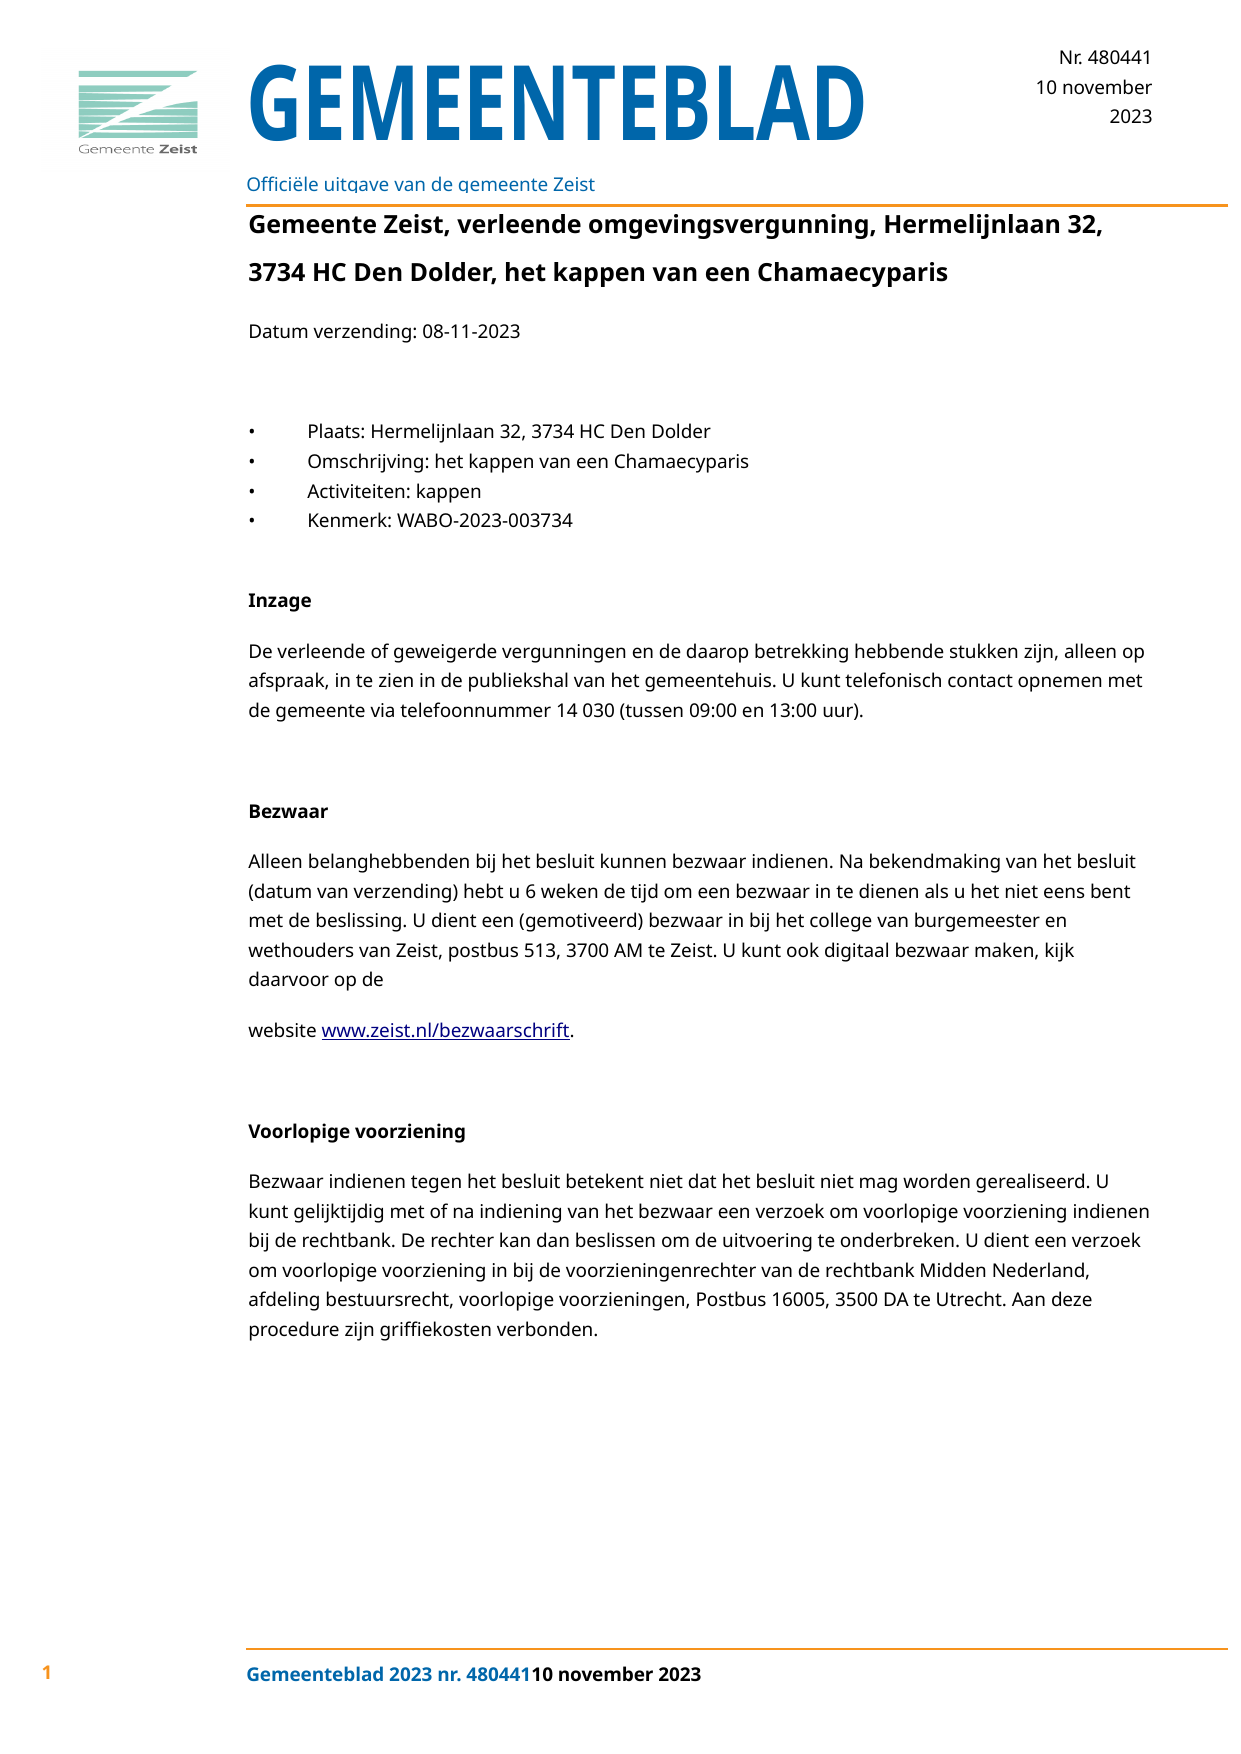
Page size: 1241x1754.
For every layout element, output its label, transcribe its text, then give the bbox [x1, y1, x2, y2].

list Omschrijving: het kappen van een Chamaecyparis [248, 448, 1152, 474]
text Inzage [248, 587, 1152, 613]
text Voorlopige voorziening [248, 1118, 1152, 1144]
text Bezwaar indienen tegen het besluit betekent niet dat het besluit niet mag worden gerealiseerd. U kunt gelijktijdig met of na indiening van het bezwaar een verzoek om voorlopige voorziening indienen bij de rechtbank. De rechter kan dan beslissen om de uitvoering te onderbreken. U dient een verzoek om voorlopige voorziening in bij de voorzieningenrechter van de rechtbank Midden Nederland, afdeling bestuursrecht, voorlopige voorzieningen, Postbus 16005, 3500 DA te Utrecht. Aan deze procedure zijn griffiekosten verbonden. [248, 1168, 1152, 1342]
list Kenmerk: WABO-2023-003734 [248, 507, 1152, 533]
text Bezwaar [248, 798, 1152, 824]
text De verleende of geweigerde vergunningen en de daarop betrekking hebbende stukken zijn, alleen op afspraak, in te zien in de publiekshal van het gemeentehuis. U kunt telefonisch contact opnemen met de gemeente via telefoonnummer 14 030 (tussen 09:00 en 13:00 uur). [248, 638, 1152, 723]
list Plaats: Hermelijnlaan 32, 3734 HC Den Dolder [248, 419, 1152, 444]
text Gemeente Zeist, verleende omgevingsvergunning, Hermelijnlaan 32, 3734 HC Den Dolder, het kappen van een Chamaecyparis [248, 207, 1152, 288]
text Alleen belanghebbenden bij het besluit kunnen bezwaar indienen. Na bekendmaking van het besluit (datum van verzending) hebt u 6 weken de tijd om een bezwaar in te dienen als u het niet eens bent met de beslissing. U dient een (gemotiveerd) bezwaar in bij het college van burgemeester en wethouders van Zeist, postbus 513, 3700 AM te Zeist. U kunt ook digitaal bezwaar maken, kijk daarvoor op de [248, 848, 1152, 992]
picture [41, 47, 231, 172]
list Activiteiten: kappen [248, 478, 1152, 504]
text Datum verzending: 08-11-2023 [248, 318, 1152, 344]
text website www.zeist.nl/bezwaarschrift. [248, 1017, 1152, 1043]
